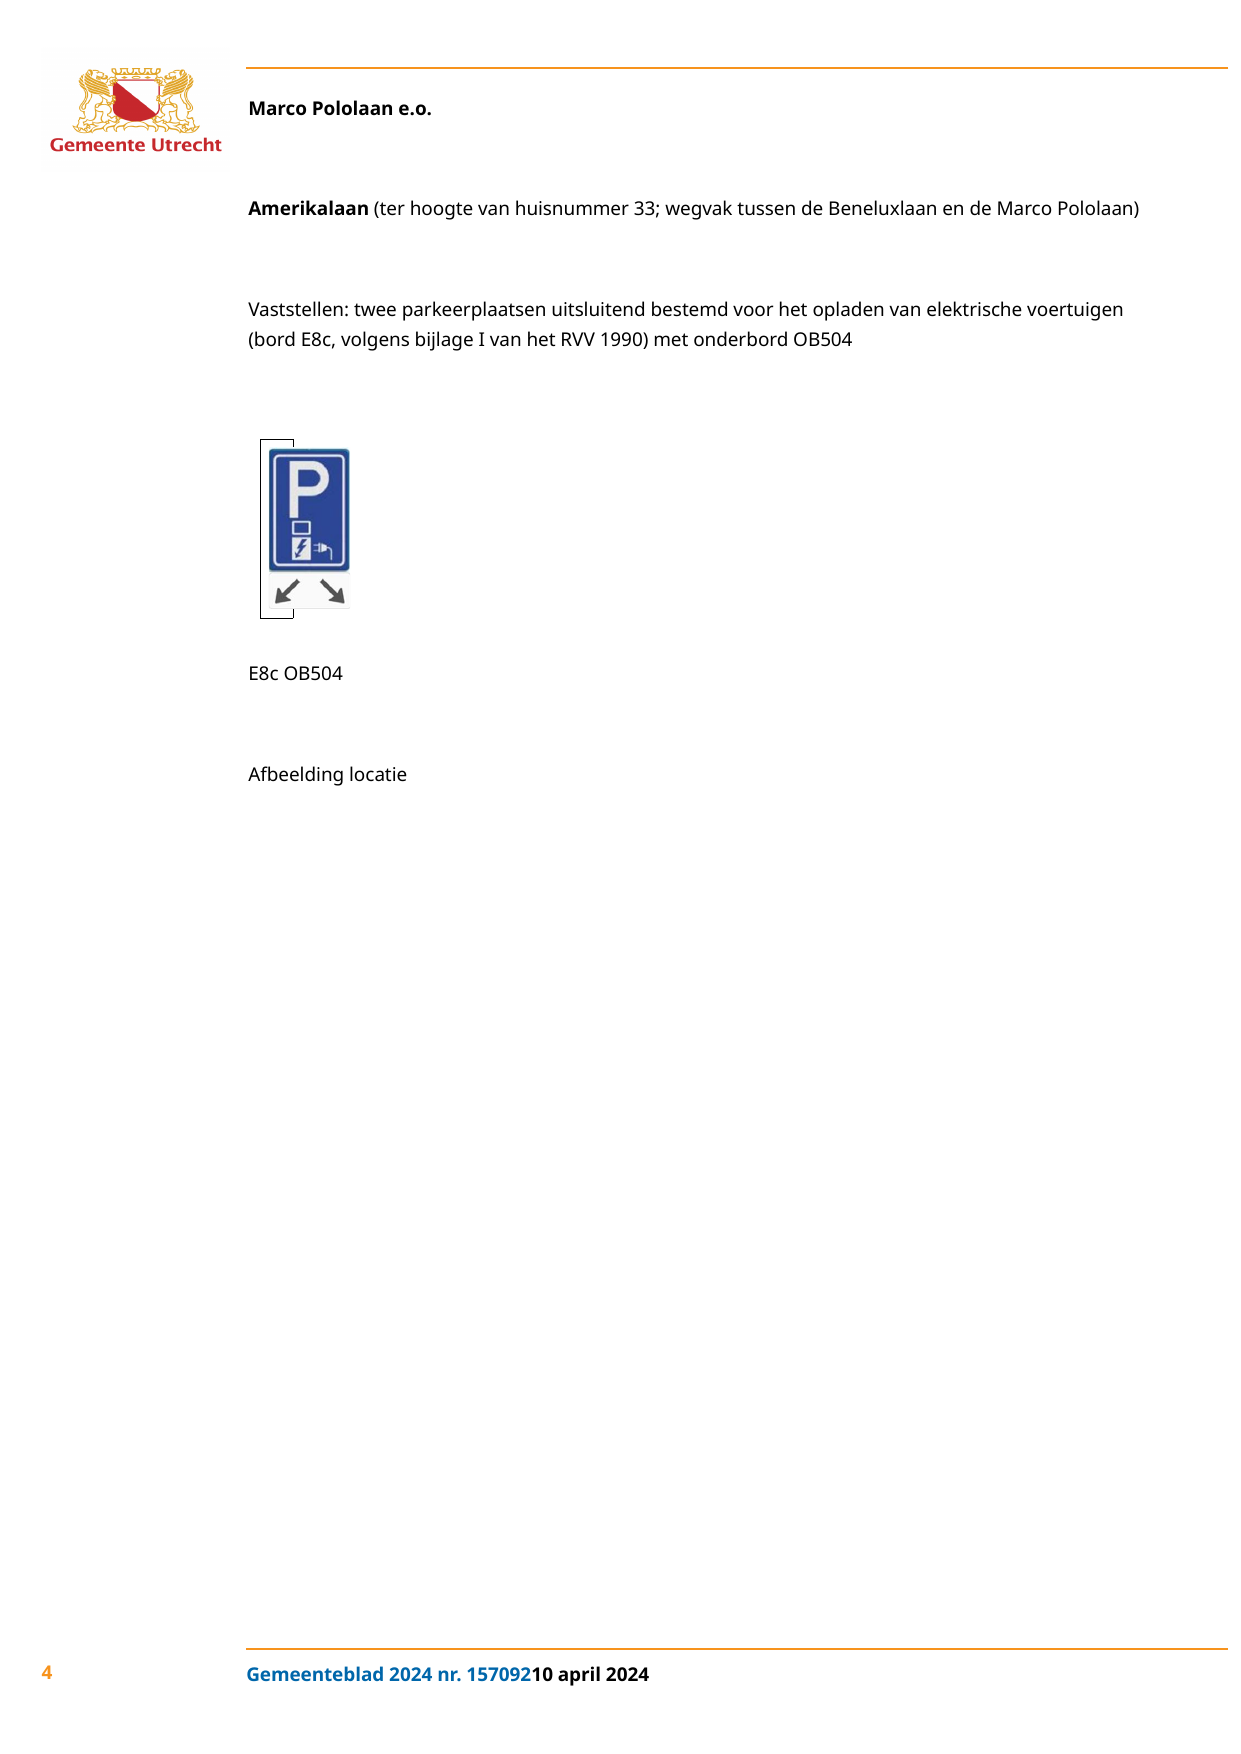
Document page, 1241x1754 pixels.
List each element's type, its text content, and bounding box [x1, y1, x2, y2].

picture [268, 447, 351, 609]
text Afbeelding locatie [248, 761, 1152, 787]
picture [41, 47, 231, 172]
text Marco Pololaan e.o. [248, 95, 1152, 121]
text Amerikalaan (ter hoogte van huisnummer 33; wegvak tussen de Beneluxlaan en de Marco Pololaan) [248, 196, 1152, 221]
text Vaststellen: twee parkeerplaatsen uitsluitend bestemd voor het opladen van elektrische voertuigen (bord E8c, volgens bijlage I van het RVV 1990) met onderbord OB504 [248, 296, 1152, 352]
text E8c OB504 [248, 660, 1152, 686]
